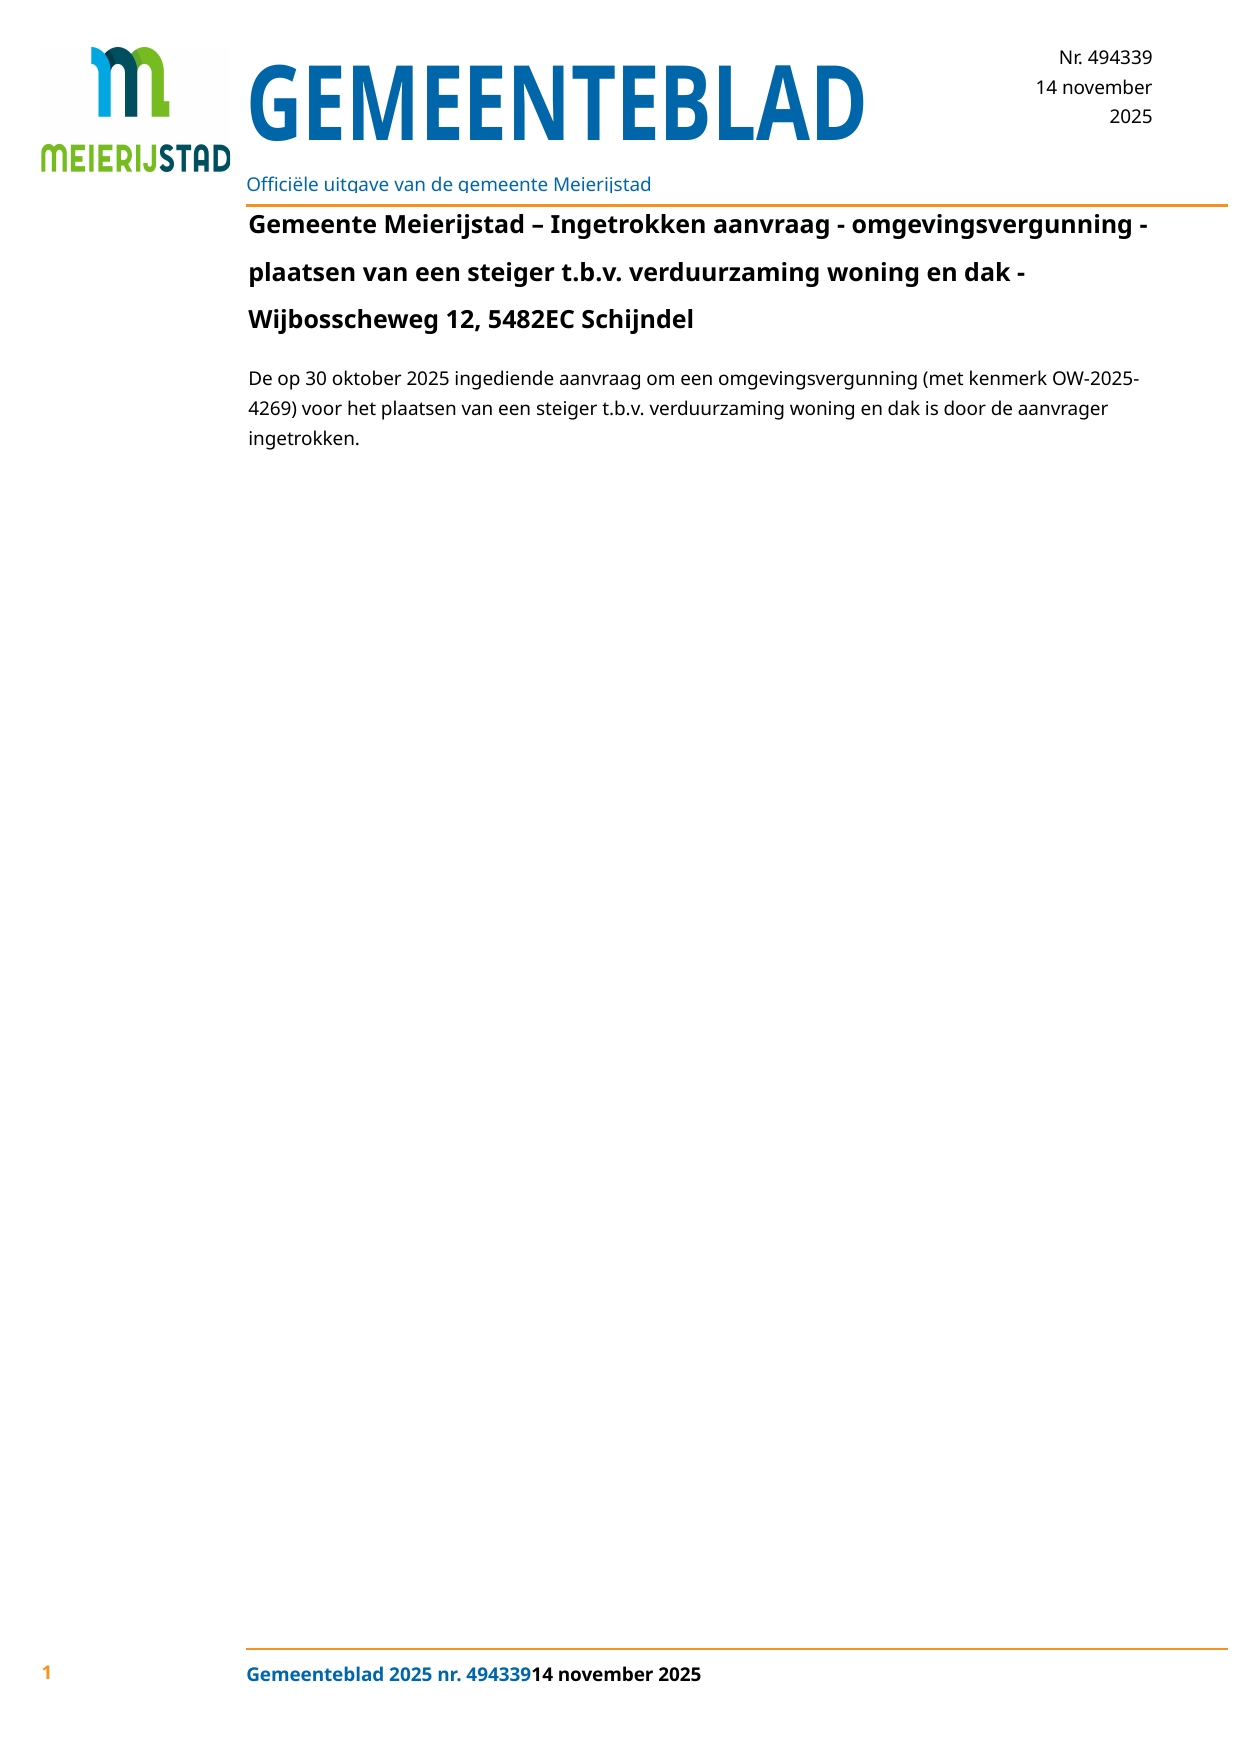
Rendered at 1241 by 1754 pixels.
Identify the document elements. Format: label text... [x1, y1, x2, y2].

text De op 30 oktober 2025 ingediende aanvraag om een omgevingsvergunning (met kenmerk OW-2025-4269) voor het plaatsen van een steiger t.b.v. verduurzaming woning en dak is door de aanvrager ingetrokken. [248, 366, 1152, 450]
text Gemeente Meierijstad – Ingetrokken aanvraag - omgevingsvergunning - plaatsen van een steiger t.b.v. verduurzaming woning en dak - Wijbosscheweg 12, 5482EC Schijndel [248, 207, 1152, 336]
picture [41, 47, 231, 172]
